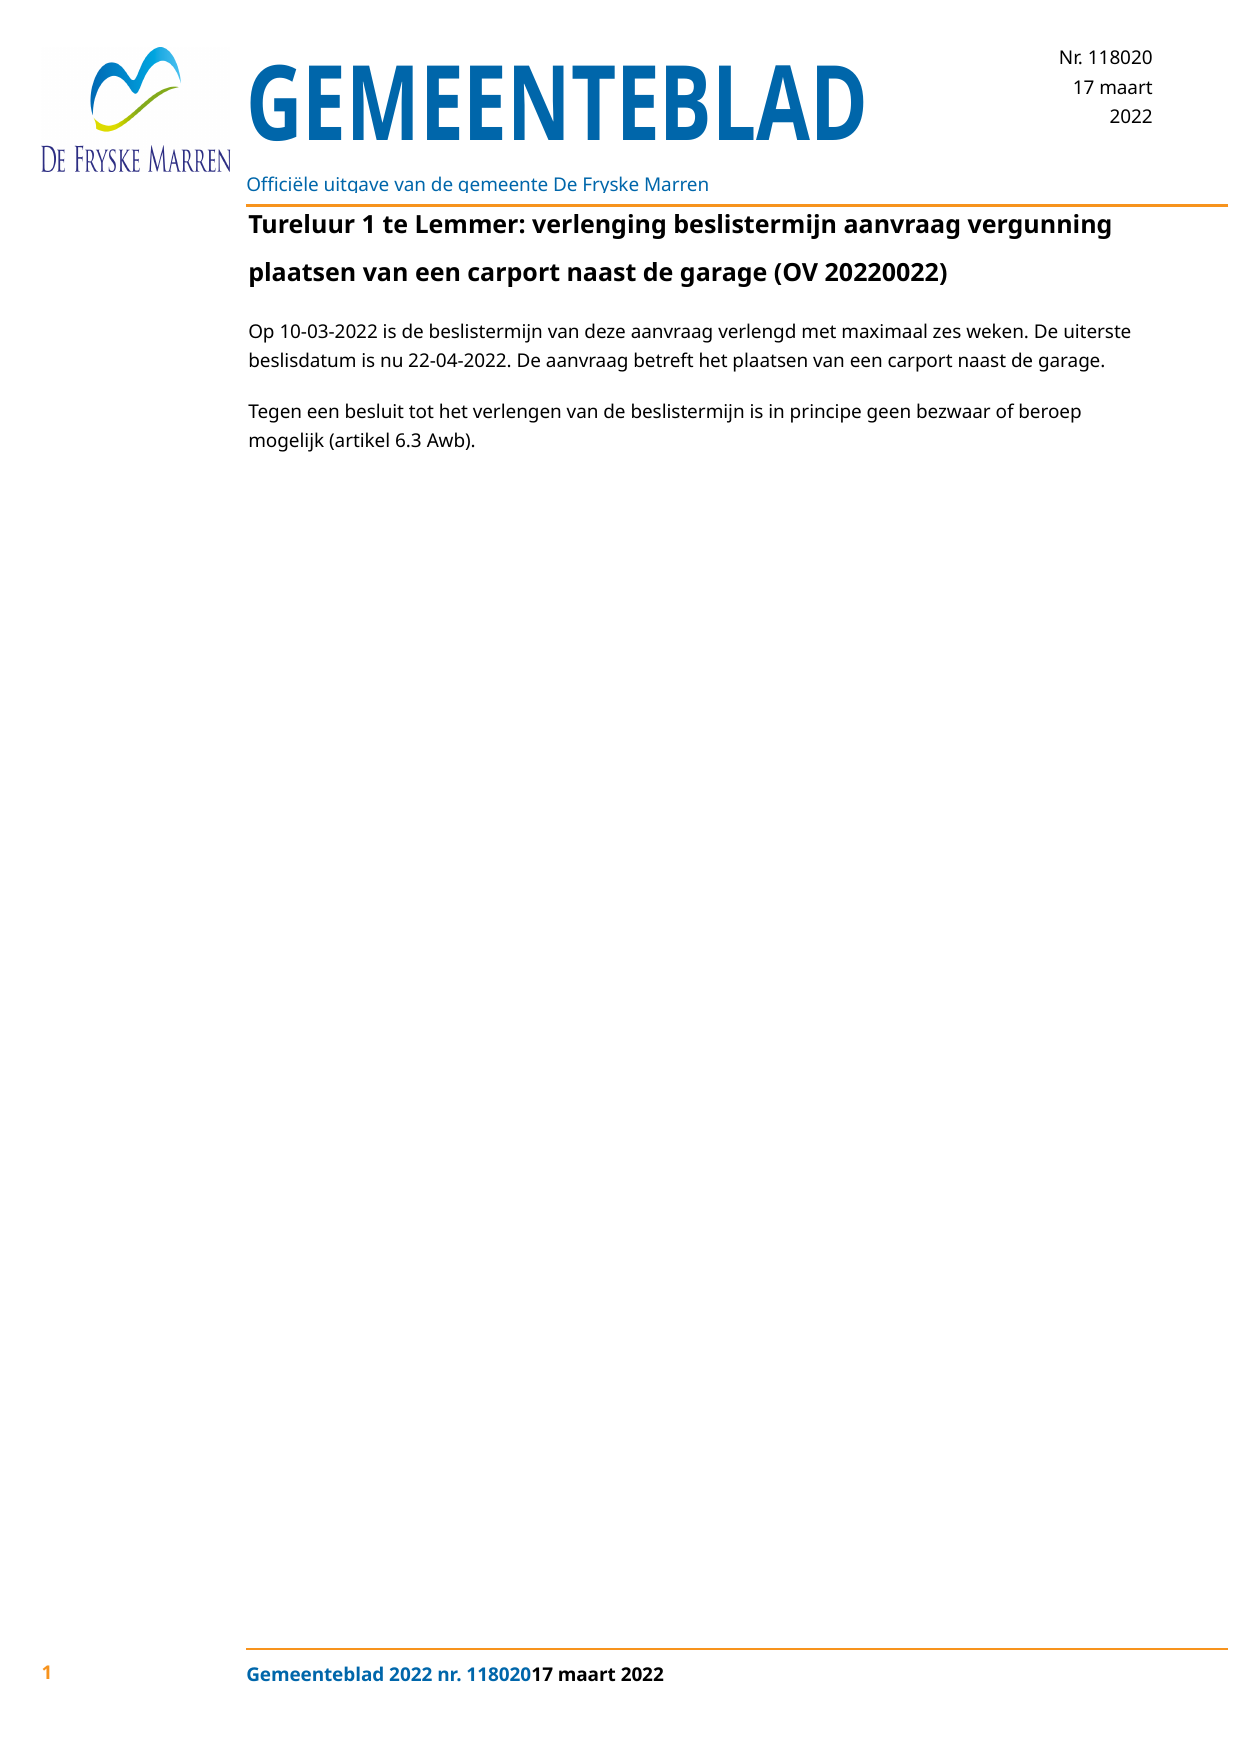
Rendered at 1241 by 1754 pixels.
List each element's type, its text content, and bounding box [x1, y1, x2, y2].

text Tureluur 1 te Lemmer: verlenging beslistermijn aanvraag vergunning plaatsen van een carport naast de garage (OV 20220022) [248, 207, 1152, 288]
text Tegen een besluit tot het verlengen van de beslistermijn is in principe geen bezwaar of beroep mogelijk (artikel 6.3 Awb). [248, 398, 1152, 453]
text Op 10-03-2022 is de beslistermijn van deze aanvraag verlengd met maximaal zes weken. De uiterste beslisdatum is nu 22-04-2022. De aanvraag betreft het plaatsen van een carport naast de garage. [248, 318, 1152, 373]
picture [41, 47, 231, 172]
